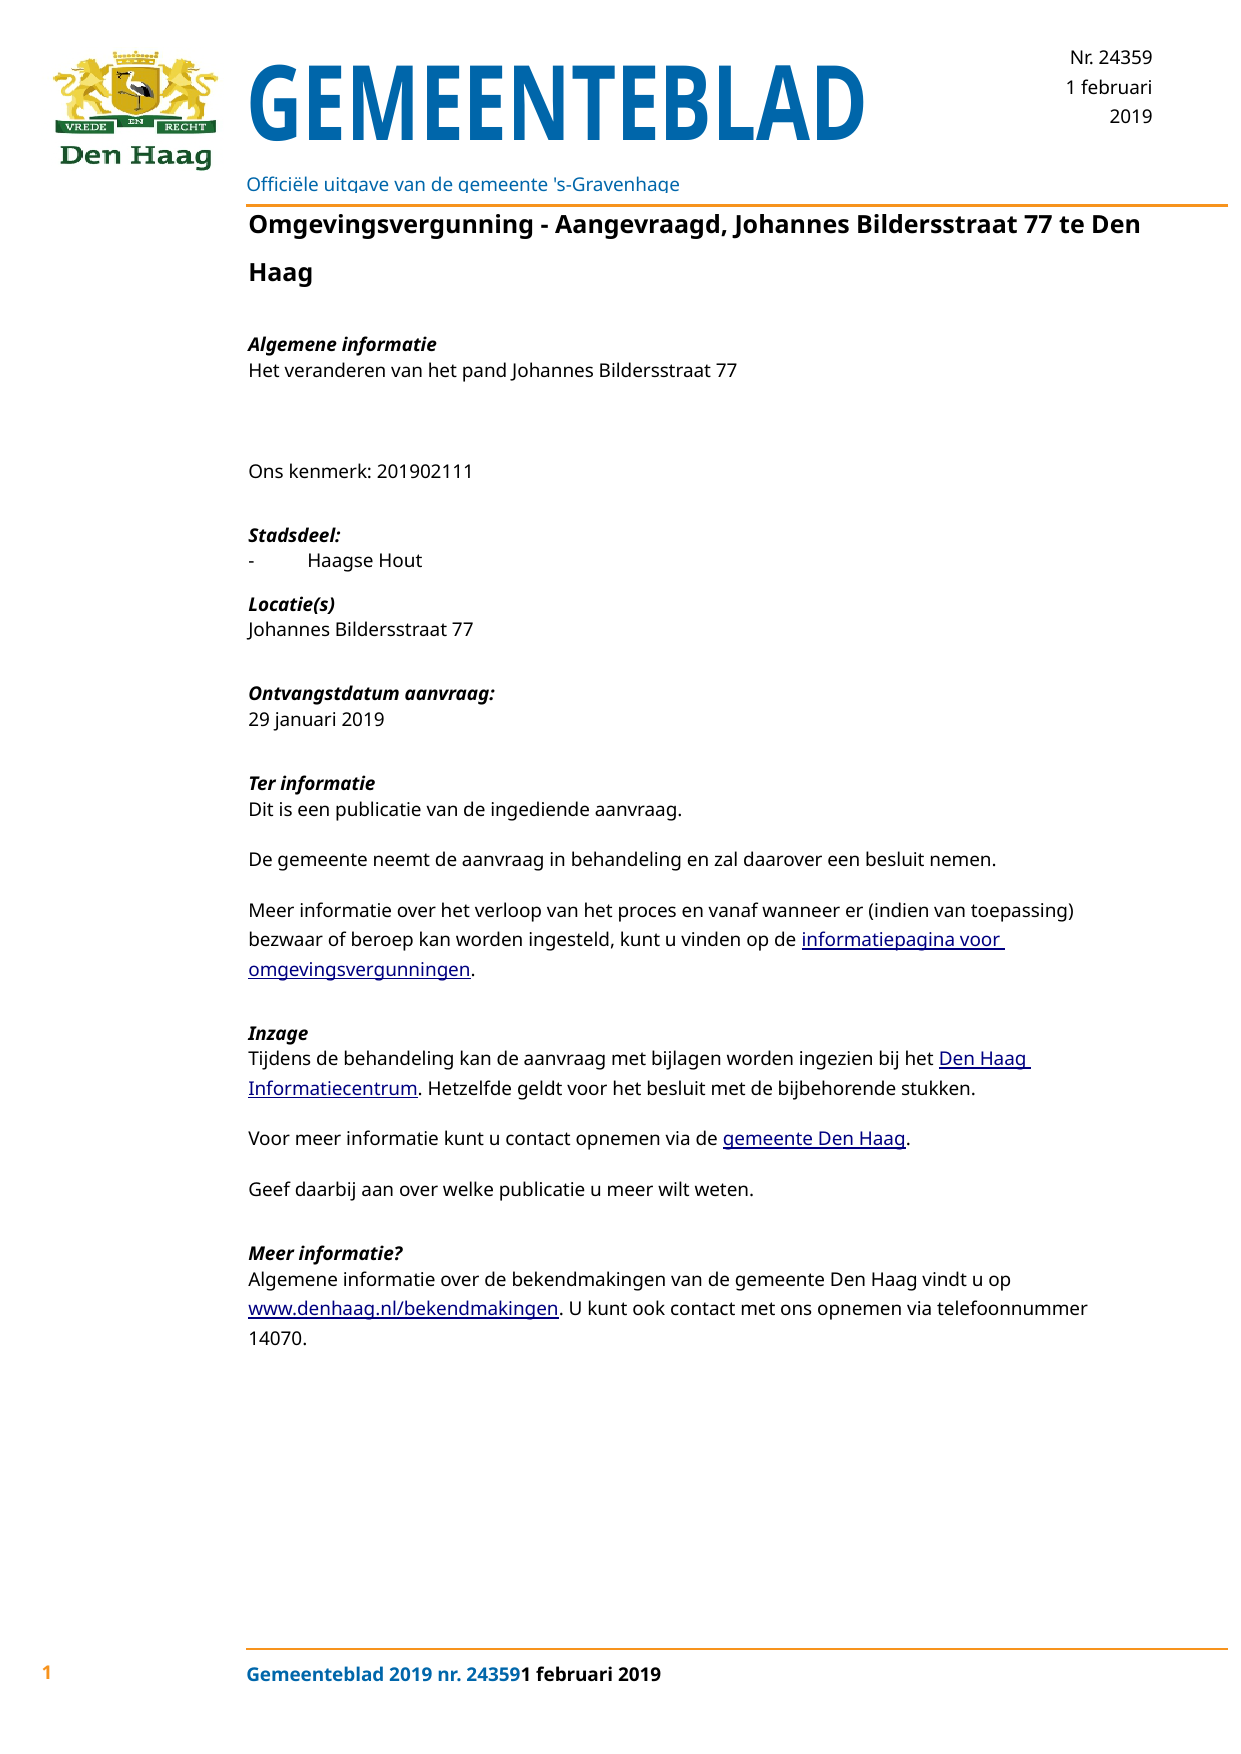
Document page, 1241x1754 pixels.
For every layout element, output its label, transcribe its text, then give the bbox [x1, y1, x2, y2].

text Algemene informatie over de bekendmakingen van de gemeente Den Haag vindt u op www.denhaag.nl/bekendmakingen. U kunt ook contact met ons opnemen via telefoonnummer 14070. [248, 1266, 1152, 1351]
text Ontvangstdatum aanvraag: [248, 681, 1152, 706]
text Tijdens de behandeling kan de aanvraag met bijlagen worden ingezien bij het Den Haag Informatiecentrum. Hetzelfde geldt voor het besluit met de bijbehorende stukken. [248, 1046, 1152, 1101]
text Omgevingsvergunning - Aangevraagd, Johannes Bildersstraat 77 te Den Haag [248, 207, 1152, 288]
text Ons kenmerk: 201902111 [248, 458, 1152, 484]
text Geef daarbij aan over welke publicatie u meer wilt weten. [248, 1176, 1152, 1202]
text Inzage [248, 1020, 1152, 1046]
text De gemeente neemt de aanvraag in behandeling en zal daarover een besluit nemen. [248, 846, 1152, 872]
text Johannes Bildersstraat 77 [248, 617, 1152, 642]
text Het veranderen van het pand Johannes Bildersstraat 77 [248, 357, 1152, 383]
list Haagse Hout [248, 548, 1152, 573]
text Ter informatie [248, 770, 1152, 796]
text 29 januari 2019 [248, 706, 1152, 732]
text Dit is een publicatie van de ingediende aanvraag. [248, 796, 1152, 822]
text Voor meer informatie kunt u contact opnemen via de gemeente Den Haag. [248, 1126, 1152, 1151]
text Meer informatie? [248, 1240, 1152, 1266]
text Algemene informatie [248, 331, 1152, 357]
picture [41, 47, 231, 172]
text Locatie(s) [248, 591, 1152, 617]
text Meer informatie over het verloop van het proces en vanaf wanneer er (indien van toepassing) bezwaar of beroep kan worden ingesteld, kunt u vinden op de informatiepagina voor omgevingsvergunningen. [248, 897, 1152, 982]
text Stadsdeel: [248, 522, 1152, 548]
